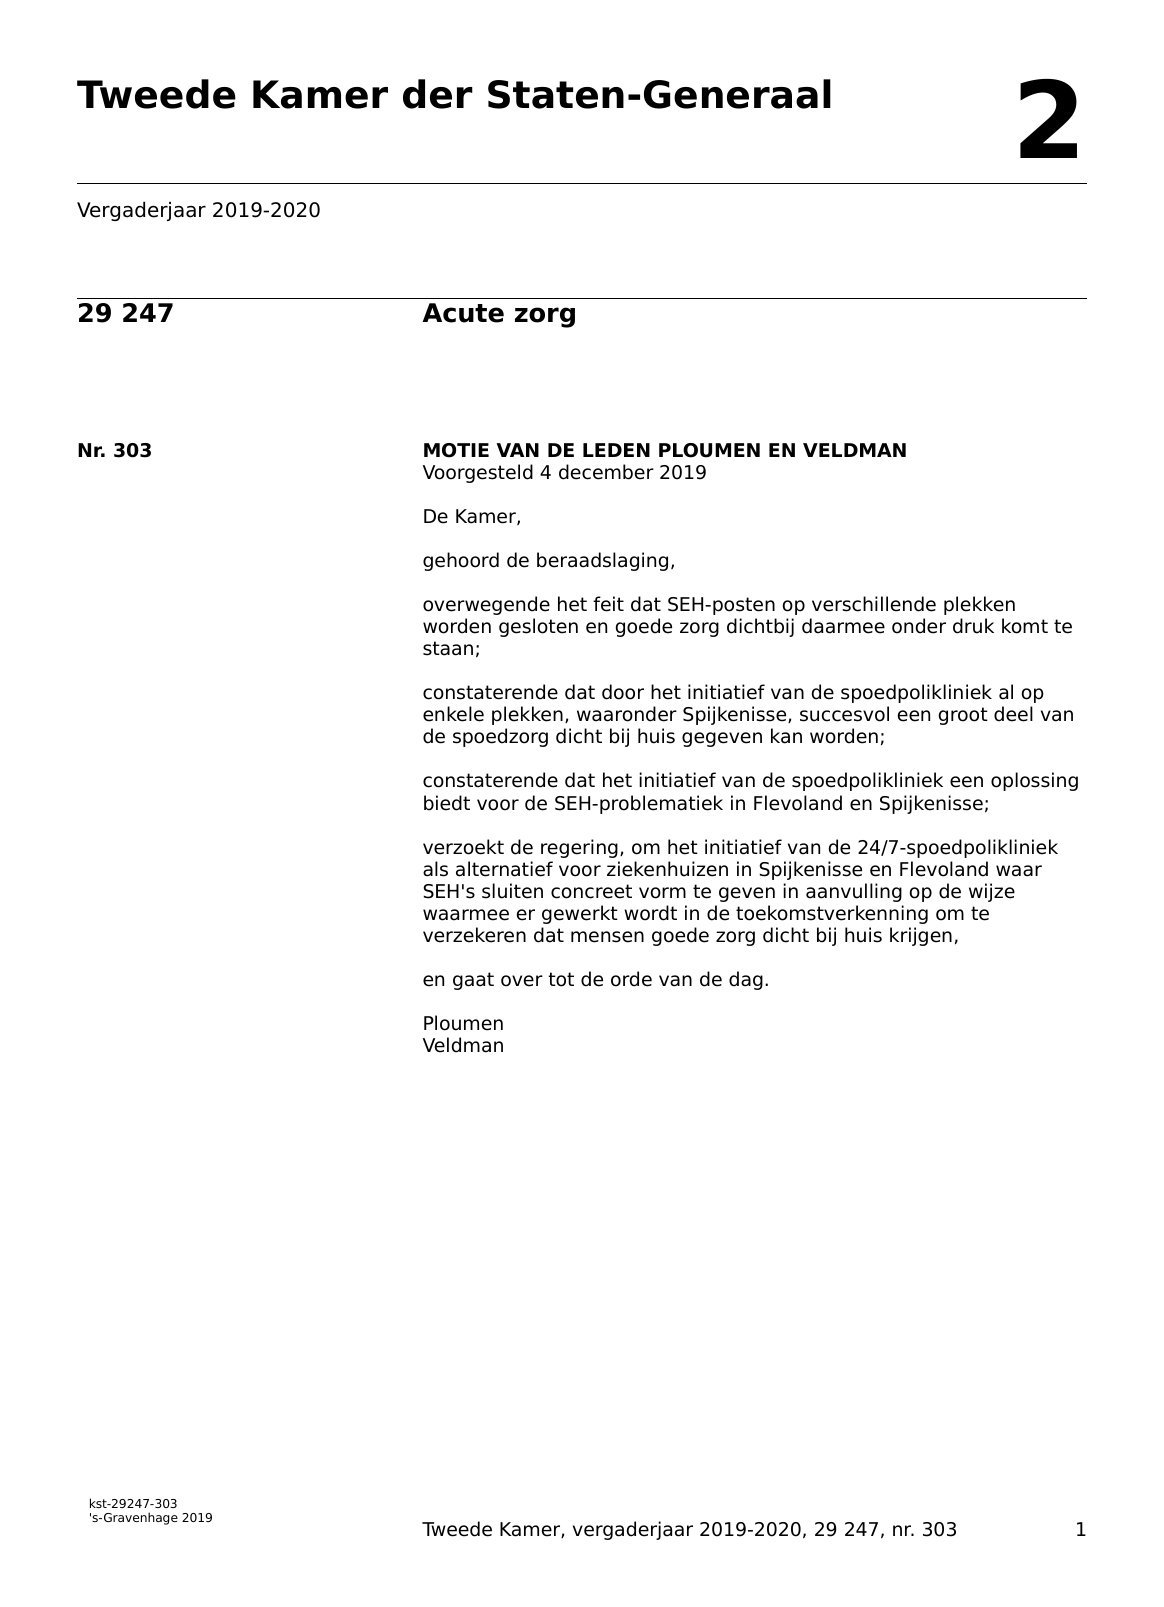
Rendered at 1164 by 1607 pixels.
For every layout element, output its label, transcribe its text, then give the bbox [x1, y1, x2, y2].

text 's-Gravenhage 2019 [88, 1511, 323, 1525]
text Ploumen [422, 1013, 1087, 1035]
table_header Tweede Kamer der Staten-Generaal [77, 59, 886, 183]
text verzoekt de regering, om het initiatief van de 24/7-spoedpolikliniek als alternatief voor ziekenhuizen in Spijkenisse en Flevoland waar SEH's sluiten concreet vorm te geven in aanvulling op de wijze waarmee er gewerkt wordt in de toekomstverkenning om te verzekeren dat mensen goede zorg dicht bij huis krijgen, [422, 837, 1087, 946]
text constaterende dat het initiatief van de spoedpolikliniek een oplossing biedt voor de SEH-problematiek in Flevoland en Spijkenisse; [422, 770, 1087, 814]
text De Kamer, [422, 506, 1087, 528]
text overwegende het feit dat SEH-posten op verschillende plekken worden gesloten en goede zorg dichtbij daarmee onder druk komt te staan; [422, 594, 1087, 660]
table_header 2 [886, 59, 1087, 183]
text kst-29247-303 [88, 1497, 323, 1511]
subtitle 29 247 Acute zorg [77, 299, 1087, 329]
text Veldman [422, 1035, 1087, 1057]
table_cell Vergaderjaar 2019-2020 [77, 184, 1087, 298]
text Voorgesteld 4 december 2019 [422, 462, 1087, 484]
text constaterende dat door het initiatief van de spoedpolikliniek al op enkele plekken, waaronder Spijkenisse, succesvol een groot deel van de spoedzorg dicht bij huis gegeven kan worden; [422, 682, 1087, 748]
text en gaat over tot de orde van de dag. [422, 969, 1087, 991]
text gehoord de beraadslaging, [422, 550, 1087, 572]
subtitle Nr. 303 MOTIE VAN DE LEDEN PLOUMEN EN VELDMAN [77, 440, 1087, 462]
